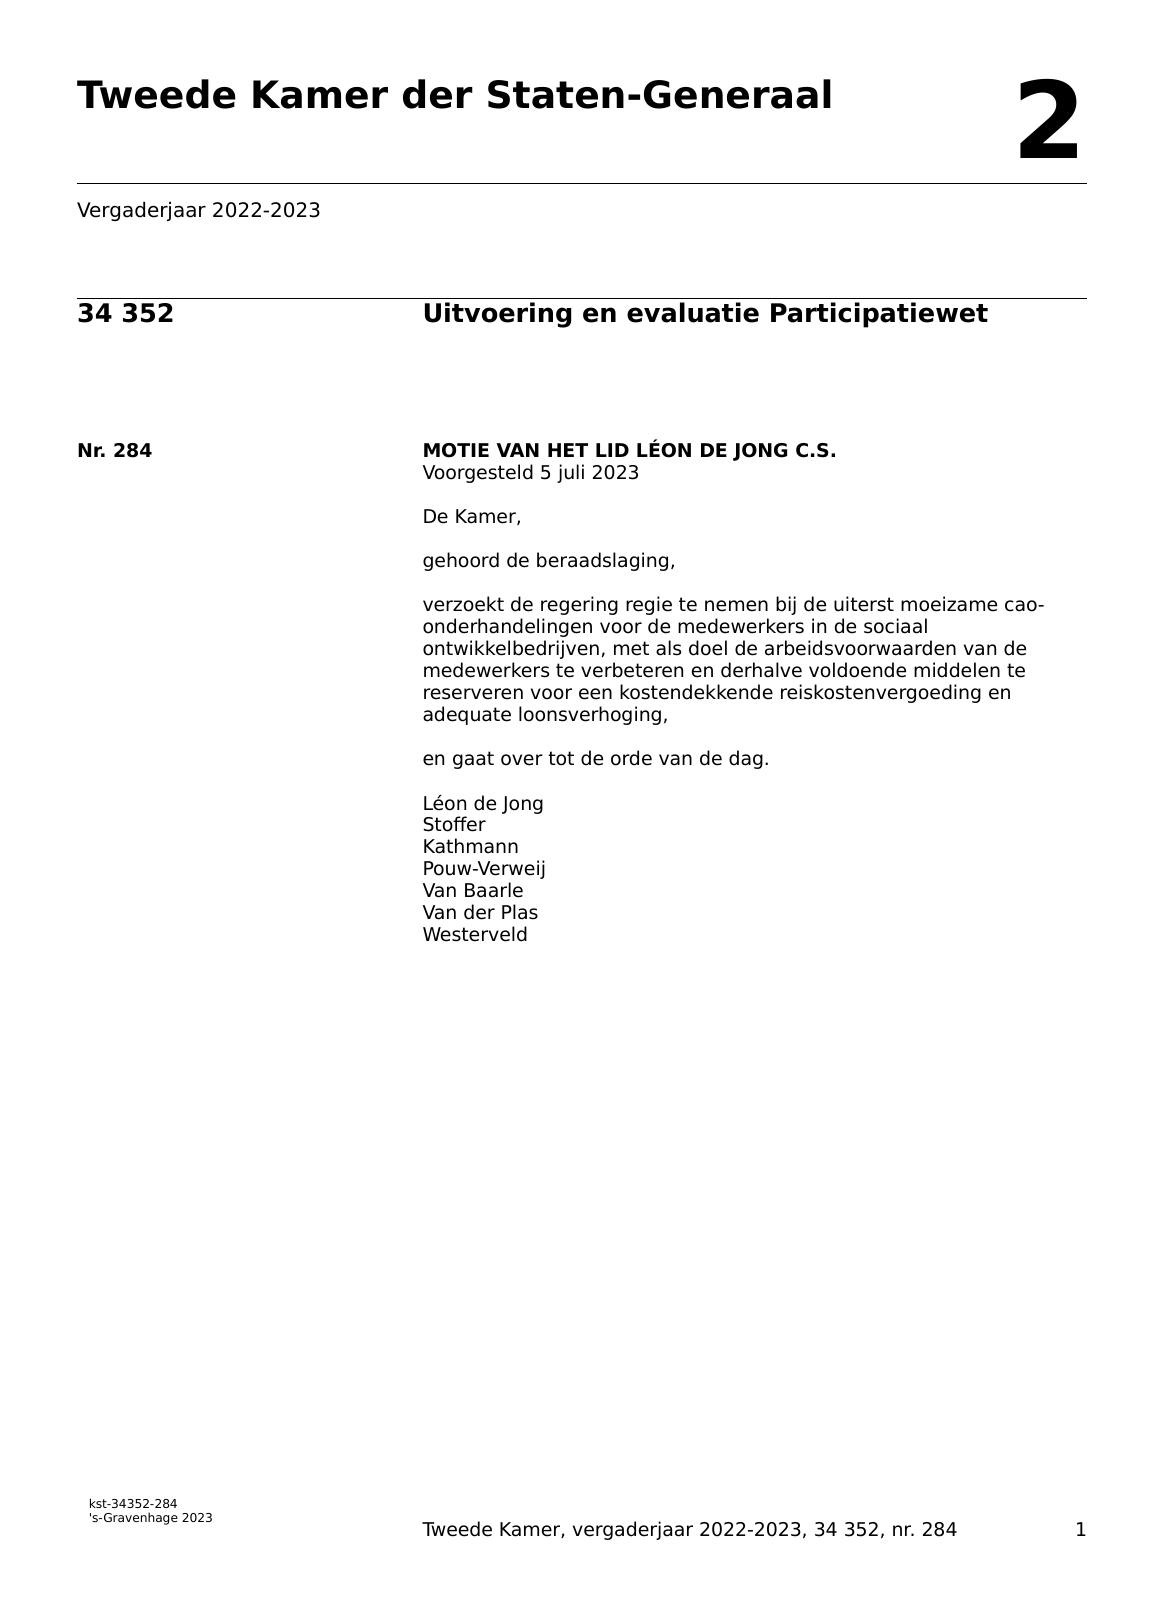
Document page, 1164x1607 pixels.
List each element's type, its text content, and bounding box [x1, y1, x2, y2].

text en gaat over tot de orde van de dag. [422, 748, 1087, 770]
text Westerveld [422, 924, 1087, 946]
subtitle Nr. 284 MOTIE VAN HET LID LÉON DE JONG C.S. [77, 440, 1087, 462]
text Voorgesteld 5 juli 2023 [422, 462, 1087, 484]
subtitle 34 352 Uitvoering en evaluatie Participatiewet [77, 299, 1087, 329]
table_header 2 [886, 59, 1087, 183]
table_header Tweede Kamer der Staten-Generaal [77, 59, 886, 183]
text Léon de Jong [422, 792, 1087, 814]
text gehoord de beraadslaging, [422, 550, 1087, 572]
text Pouw-Verweij [422, 858, 1087, 880]
text 's-Gravenhage 2023 [88, 1511, 323, 1525]
text verzoekt de regering regie te nemen bij de uiterst moeizame cao-onderhandelingen voor de medewerkers in de sociaal ontwikkelbedrijven, met als doel de arbeidsvoorwaarden van de medewerkers te verbeteren en derhalve voldoende middelen te reserveren voor een kostendekkende reiskostenvergoeding en adequate loonsverhoging, [422, 594, 1087, 726]
text kst-34352-284 [88, 1497, 323, 1511]
text Stoffer [422, 814, 1087, 836]
text Van Baarle [422, 880, 1087, 902]
table_cell Vergaderjaar 2022-2023 [77, 184, 1087, 298]
text Kathmann [422, 836, 1087, 858]
text De Kamer, [422, 506, 1087, 528]
text Van der Plas [422, 902, 1087, 924]
